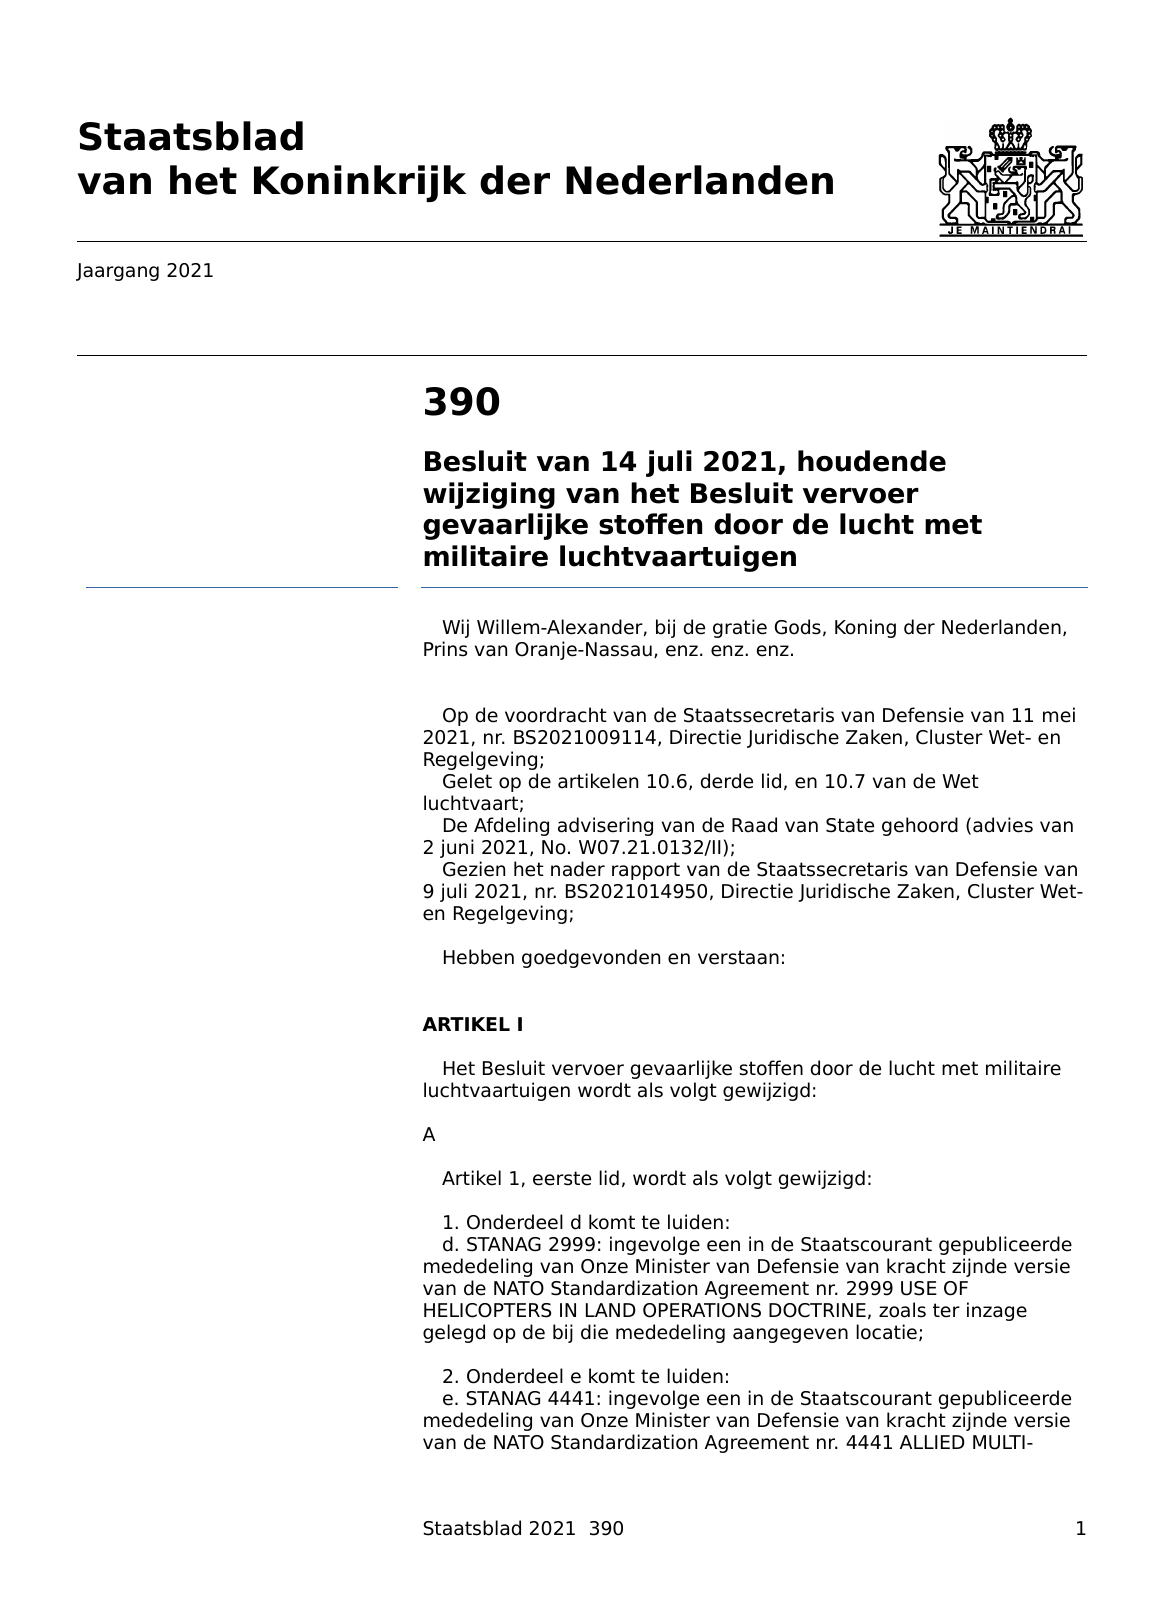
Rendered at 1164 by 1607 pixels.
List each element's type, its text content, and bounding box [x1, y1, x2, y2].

text d. STANAG 2999: ingevolge een in de Staatscourant gepubliceerde mededeling van Onze Minister van Defensie van kracht zijnde versie van de NATO Standardization Agreement nr. 2999 USE OF HELICOPTERS IN LAND OPERATIONS DOCTRINE, zoals ter inzage gelegd op de bij die mededeling aangegeven locatie; [422, 1234, 1087, 1344]
text De Afdeling advisering van de Raad van State gehoord (advies van 2 juni 2021, No. W07.21.0132/II); [422, 815, 1087, 859]
text Artikel 1, eerste lid, wordt als volgt gewijzigd: [422, 1168, 1087, 1190]
table_header Staatsblad van het Koninkrijk der Nederlanden [77, 100, 886, 241]
text e. STANAG 4441: ingevolge een in de Staatscourant gepubliceerde mededeling van Onze Minister van Defensie van kracht zijnde versie van de NATO Standardization Agreement nr. 4441 ALLIED MULTI- [422, 1388, 1087, 1454]
subtitle 390 [422, 381, 1087, 424]
text A [422, 1124, 1087, 1146]
table_header [886, 100, 1087, 241]
picture [936, 115, 1087, 240]
text Het Besluit vervoer gevaarlijke stoffen door de lucht met militaire luchtvaartuigen wordt als volgt gewijzigd: [422, 1058, 1087, 1102]
text Gelet op de artikelen 10.6, derde lid, en 10.7 van de Wet luchtvaart; [422, 771, 1087, 815]
text Op de voordracht van de Staatssecretaris van Defensie van 11 mei 2021, nr. BS2021009114, Directie Juridische Zaken, Cluster Wet- en Regelgeving; [422, 705, 1087, 771]
text Gezien het nader rapport van de Staatssecretaris van Defensie van 9 juli 2021, nr. BS2021014950, Directie Juridische Zaken, Cluster Wet- en Regelgeving; [422, 859, 1087, 925]
text 2. Onderdeel e komt te luiden: [422, 1366, 1087, 1388]
table_cell Jaargang 2021 [77, 242, 1087, 355]
text 1. Onderdeel d komt te luiden: [422, 1212, 1087, 1234]
subtitle ARTIKEL I [422, 1014, 1087, 1036]
text Wij Willem-Alexander, bij de gratie Gods, Koning der Nederlanden, Prins van Oranje-Nassau, enz. enz. enz. [422, 617, 1087, 661]
text Besluit van 14 juli 2021, houdende wijziging van het Besluit vervoer gevaarlijke stoffen door de lucht met militaire luchtvaartuigen [422, 447, 1087, 573]
text Hebben goedgevonden en verstaan: [422, 947, 1087, 969]
